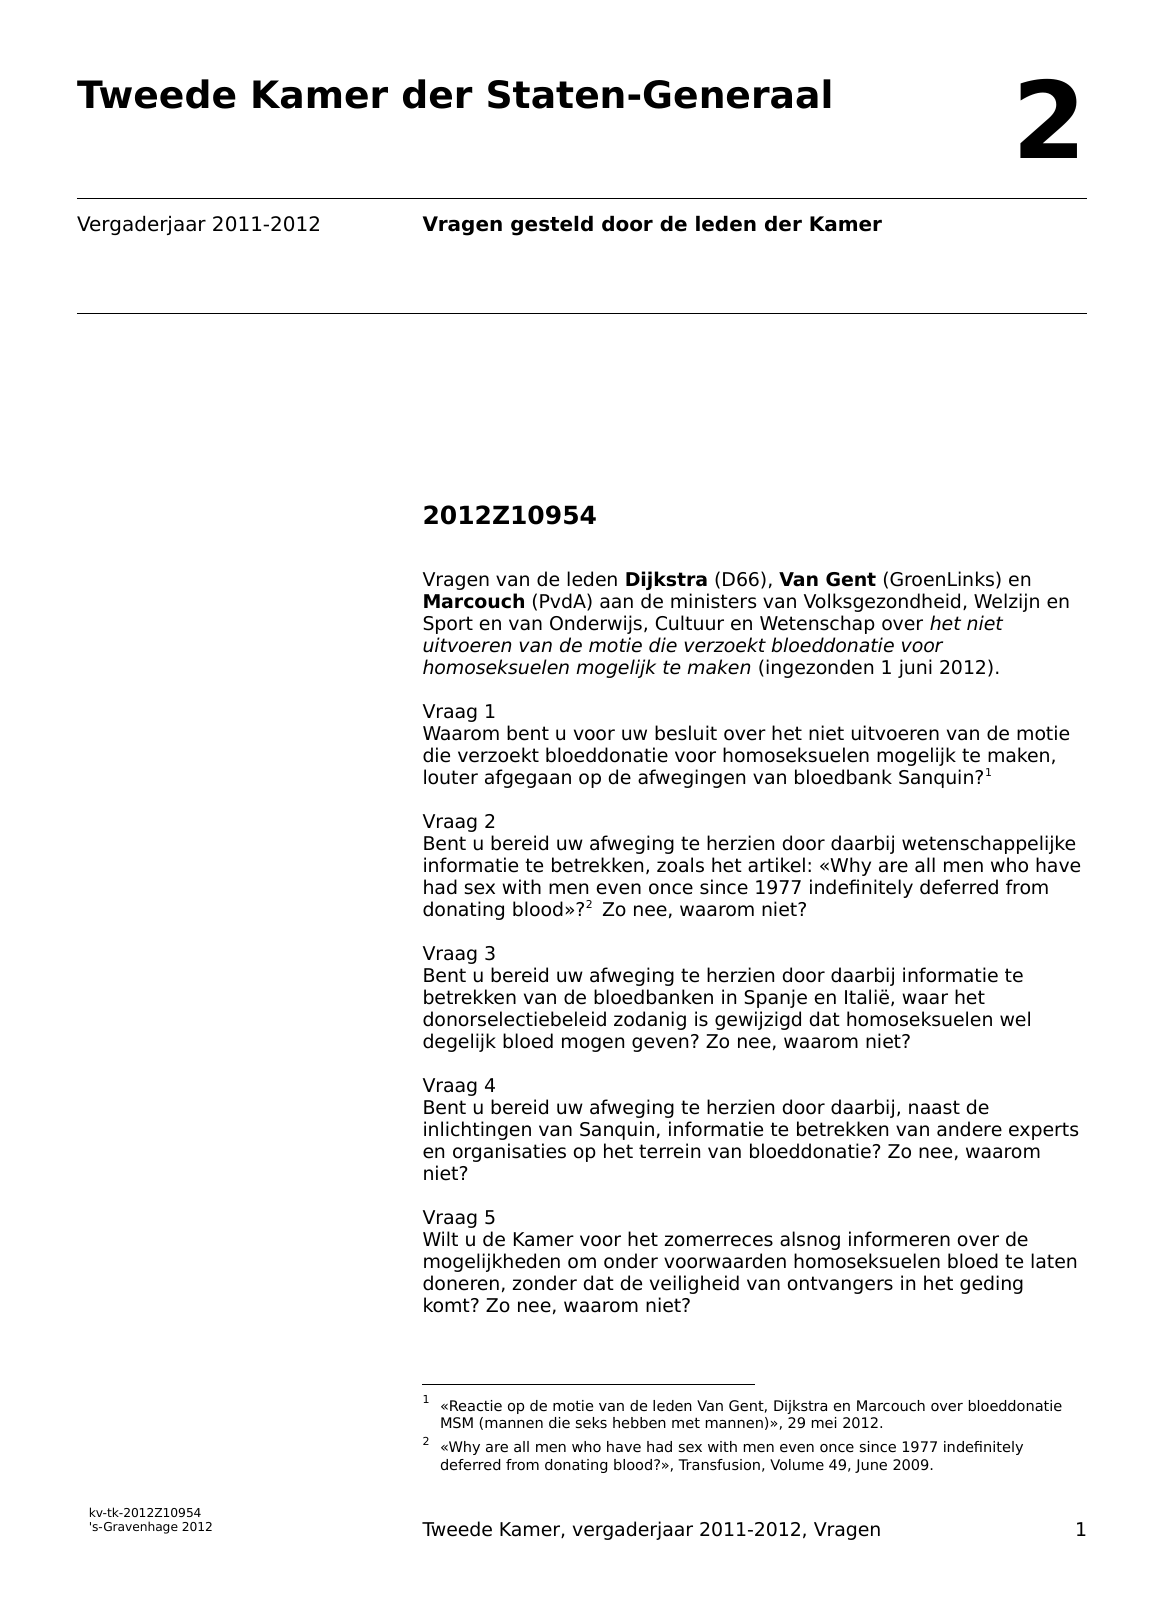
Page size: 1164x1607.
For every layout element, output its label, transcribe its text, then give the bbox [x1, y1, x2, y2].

table_cell Vragen gesteld door de leden der Kamer [422, 199, 1087, 313]
text «Reactie op de motie van de leden Van Gent, Dijkstra en Marcouch over bloeddonatie MSM (mannen die seks hebben met mannen)», 29 mei 2012. [422, 1393, 1087, 1432]
text 2012Z10954 [422, 501, 1087, 531]
text Vraag 4 [422, 1075, 1087, 1097]
text Bent u bereid uw afweging te herzien door daarbij wetenschappelijke informatie te betrekken, zoals het artikel: «Why are all men who have had sex with men even once since 1977 indefinitely deferred from donating blood»? Zo nee, waarom niet? [422, 833, 1087, 921]
text Bent u bereid uw afweging te herzien door daarbij, naast de inlichtingen van Sanquin, informatie te betrekken van andere experts en organisaties op het terrein van bloeddonatie? Zo nee, waarom niet? [422, 1097, 1087, 1185]
text Wilt u de Kamer voor het zomerreces alsnog informeren over de mogelijkheden om onder voorwaarden homoseksuelen bloed te laten doneren, zonder dat de veiligheid van ontvangers in het geding komt? Zo nee, waarom niet? [422, 1229, 1087, 1317]
text Vraag 3 [422, 943, 1087, 965]
table_header Tweede Kamer der Staten-Generaal [77, 59, 886, 198]
text Vraag 2 [422, 811, 1087, 833]
text 's-Gravenhage 2012 [88, 1520, 323, 1534]
text Vraag 5 [422, 1207, 1087, 1229]
text Waarom bent u voor uw besluit over het niet uitvoeren van de motie die verzoekt bloeddonatie voor homoseksuelen mogelijk te maken, louter afgegaan op de afwegingen van bloedbank Sanquin? [422, 723, 1087, 789]
text kv-tk-2012Z10954 [88, 1506, 323, 1520]
text Vragen van de leden Dijkstra (D66), Van Gent (GroenLinks) en Marcouch (PvdA) aan de ministers van Volksgezondheid, Welzijn en Sport en van Onderwijs, Cultuur en Wetenschap over het niet uitvoeren van de motie die verzoekt bloeddonatie voor homoseksuelen mogelijk te maken (ingezonden 1 juni 2012). [422, 569, 1087, 679]
table_cell Vergaderjaar 2011-2012 [77, 199, 422, 313]
text Bent u bereid uw afweging te herzien door daarbij informatie te betrekken van de bloedbanken in Spanje en Italië, waar het donorselectiebeleid zodanig is gewijzigd dat homoseksuelen wel degelijk bloed mogen geven? Zo nee, waarom niet? [422, 965, 1087, 1053]
text «Why are all men who have had sex with men even once since 1977 indefinitely deferred from donating blood?», Transfusion, Volume 49, June 2009. [422, 1435, 1087, 1474]
table_header 2 [886, 59, 1087, 198]
text Vraag 1 [422, 701, 1087, 723]
